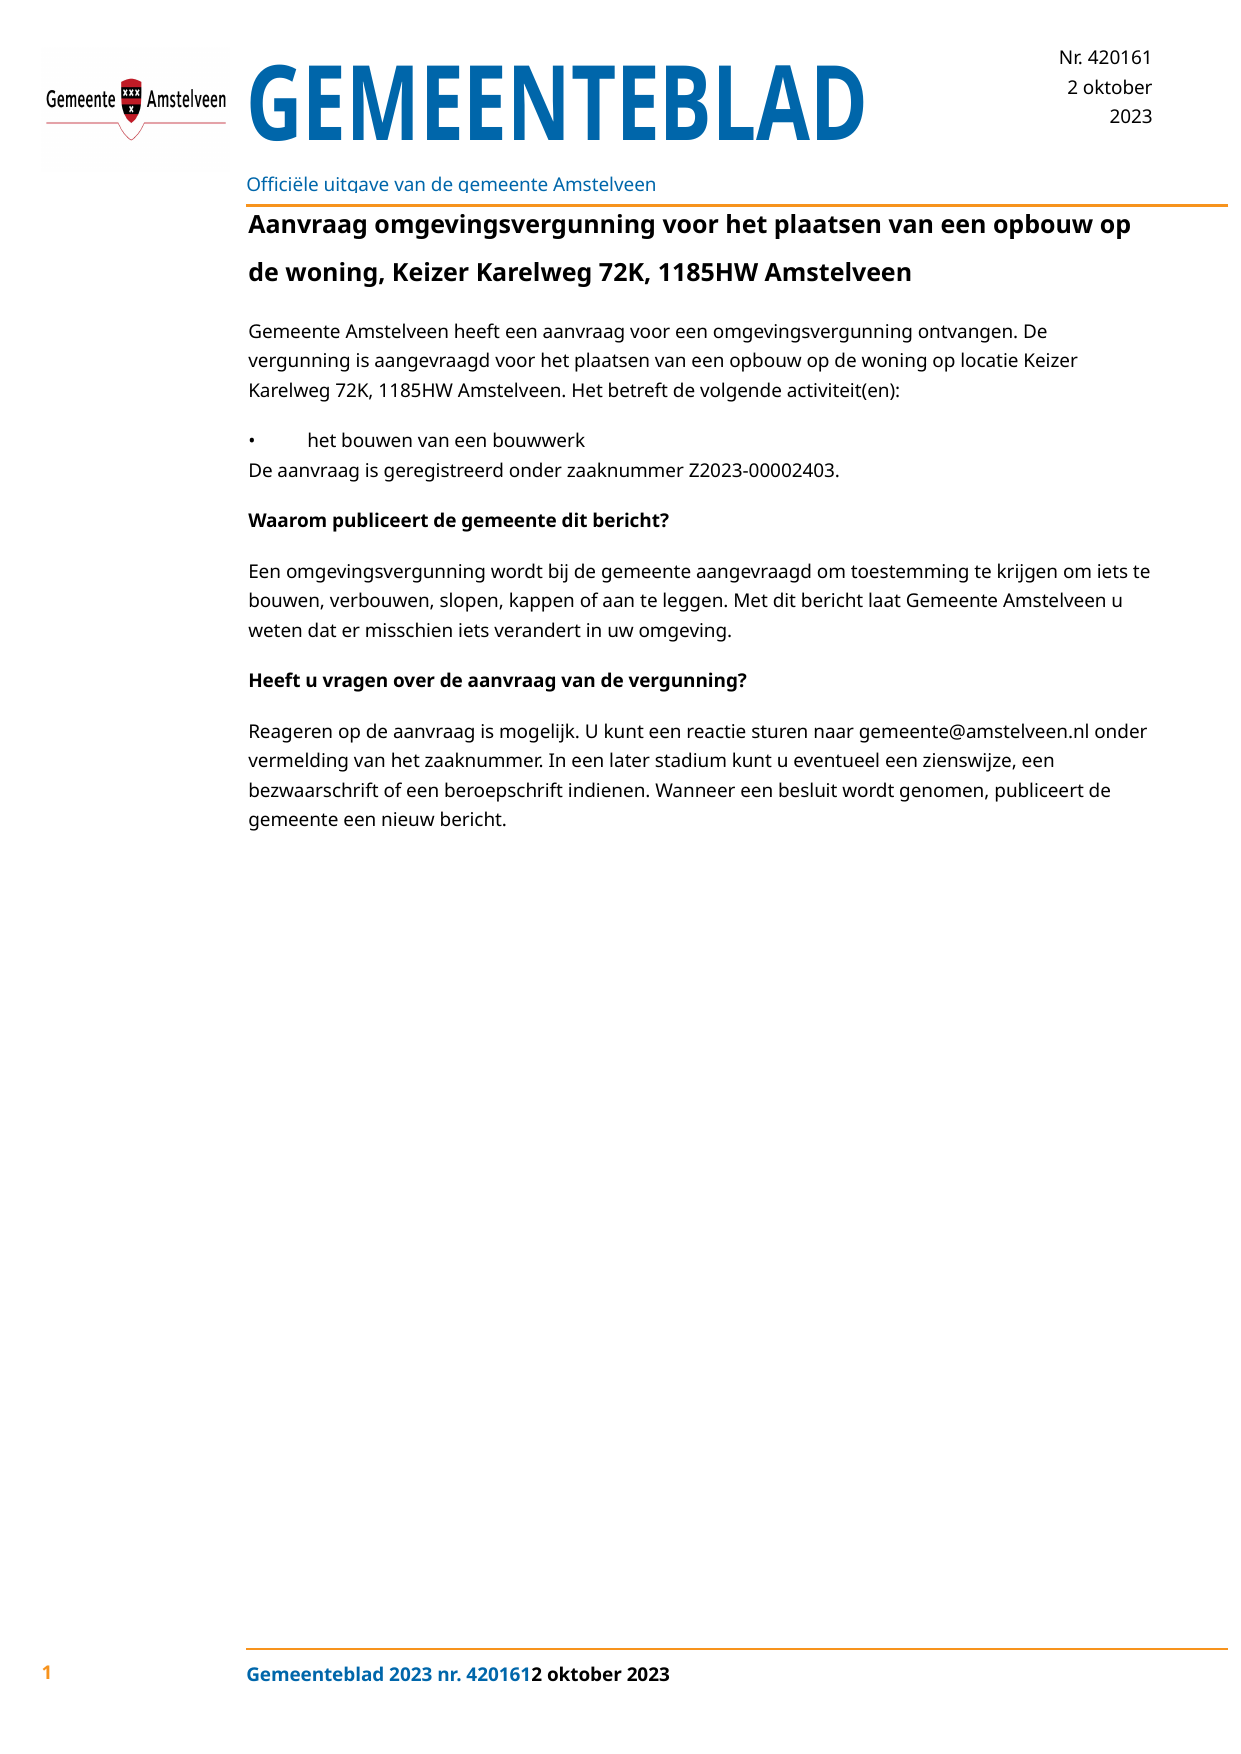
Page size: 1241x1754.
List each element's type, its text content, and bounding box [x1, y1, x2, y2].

text De aanvraag is geregistreerd onder zaaknummer Z2023-00002403. [248, 457, 1152, 483]
text Een omgevingsvergunning wordt bij de gemeente aangevraagd om toestemming te krijgen om iets te bouwen, verbouwen, slopen, kappen of aan te leggen. Met dit bericht laat Gemeente Amstelveen u weten dat er misschien iets verandert in uw omgeving. [248, 558, 1152, 643]
text Heeft u vragen over de aanvraag van de vergunning? [248, 667, 1152, 693]
text Waarom publiceert de gemeente dit bericht? [248, 507, 1152, 533]
picture [41, 47, 231, 172]
list het bouwen van een bouwwerk [248, 427, 1152, 453]
text Gemeente Amstelveen heeft een aanvraag voor een omgevingsvergunning ontvangen. De vergunning is aangevraagd voor het plaatsen van een opbouw op de woning op locatie Keizer Karelweg 72K, 1185HW Amstelveen. Het betreft de volgende activiteit(en): [248, 318, 1152, 403]
text Aanvraag omgevingsvergunning voor het plaatsen van een opbouw op de woning, Keizer Karelweg 72K, 1185HW Amstelveen [248, 207, 1152, 288]
text Reageren op de aanvraag is mogelijk. U kunt een reactie sturen naar gemeente@amstelveen.nl onder vermelding van het zaaknummer. In een later stadium kunt u eventueel een zienswijze, een bezwaarschrift of een beroepschrift indienen. Wanneer een besluit wordt genomen, publiceert de gemeente een nieuw bericht. [248, 718, 1152, 832]
